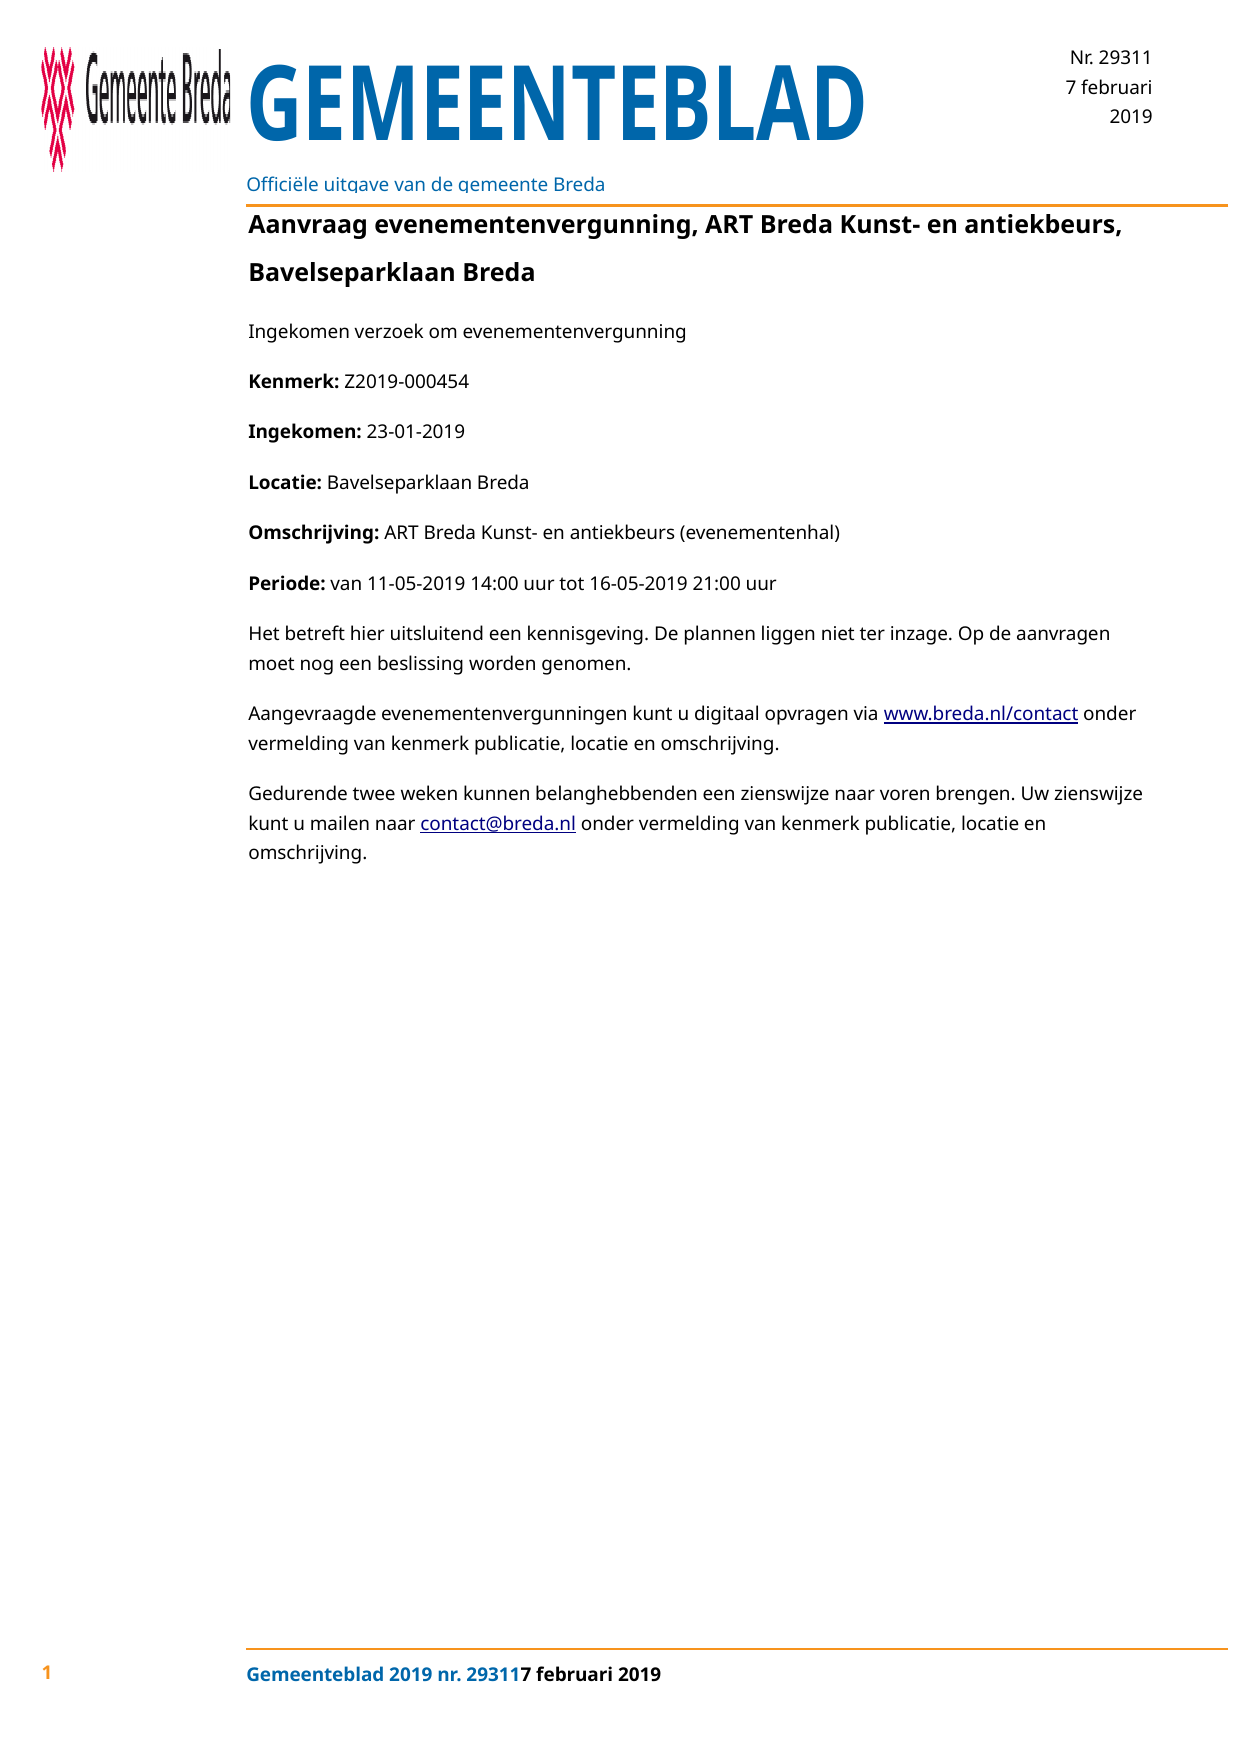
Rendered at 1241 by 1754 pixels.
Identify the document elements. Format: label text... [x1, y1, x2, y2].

text Aanvraag evenementenvergunning, ART Breda Kunst- en antiekbeurs, Bavelseparklaan Breda [248, 207, 1152, 288]
text Gedurende twee weken kunnen belanghebbenden een zienswijze naar voren brengen. Uw zienswijze kunt u mailen naar contact@breda.nl onder vermelding van kenmerk publicatie, locatie en omschrijving. [248, 780, 1152, 865]
picture [41, 47, 231, 172]
text Aangevraagde evenementenvergunningen kunt u digitaal opvragen via www.breda.nl/contact onder vermelding van kenmerk publicatie, locatie en omschrijving. [248, 700, 1152, 756]
text Locatie: Bavelseparklaan Breda [248, 469, 1152, 495]
text Omschrijving: ART Breda Kunst- en antiekbeurs (evenementenhal) [248, 519, 1152, 545]
text Ingekomen verzoek om evenementenvergunning [248, 318, 1152, 344]
text Kenmerk: Z2019-000454 [248, 368, 1152, 394]
text Het betreft hier uitsluitend een kennisgeving. De plannen liggen niet ter inzage. Op de aanvragen moet nog een beslissing worden genomen. [248, 620, 1152, 676]
text Ingekomen: 23-01-2019 [248, 419, 1152, 444]
text Periode: van 11-05-2019 14:00 uur tot 16-05-2019 21:00 uur [248, 570, 1152, 596]
